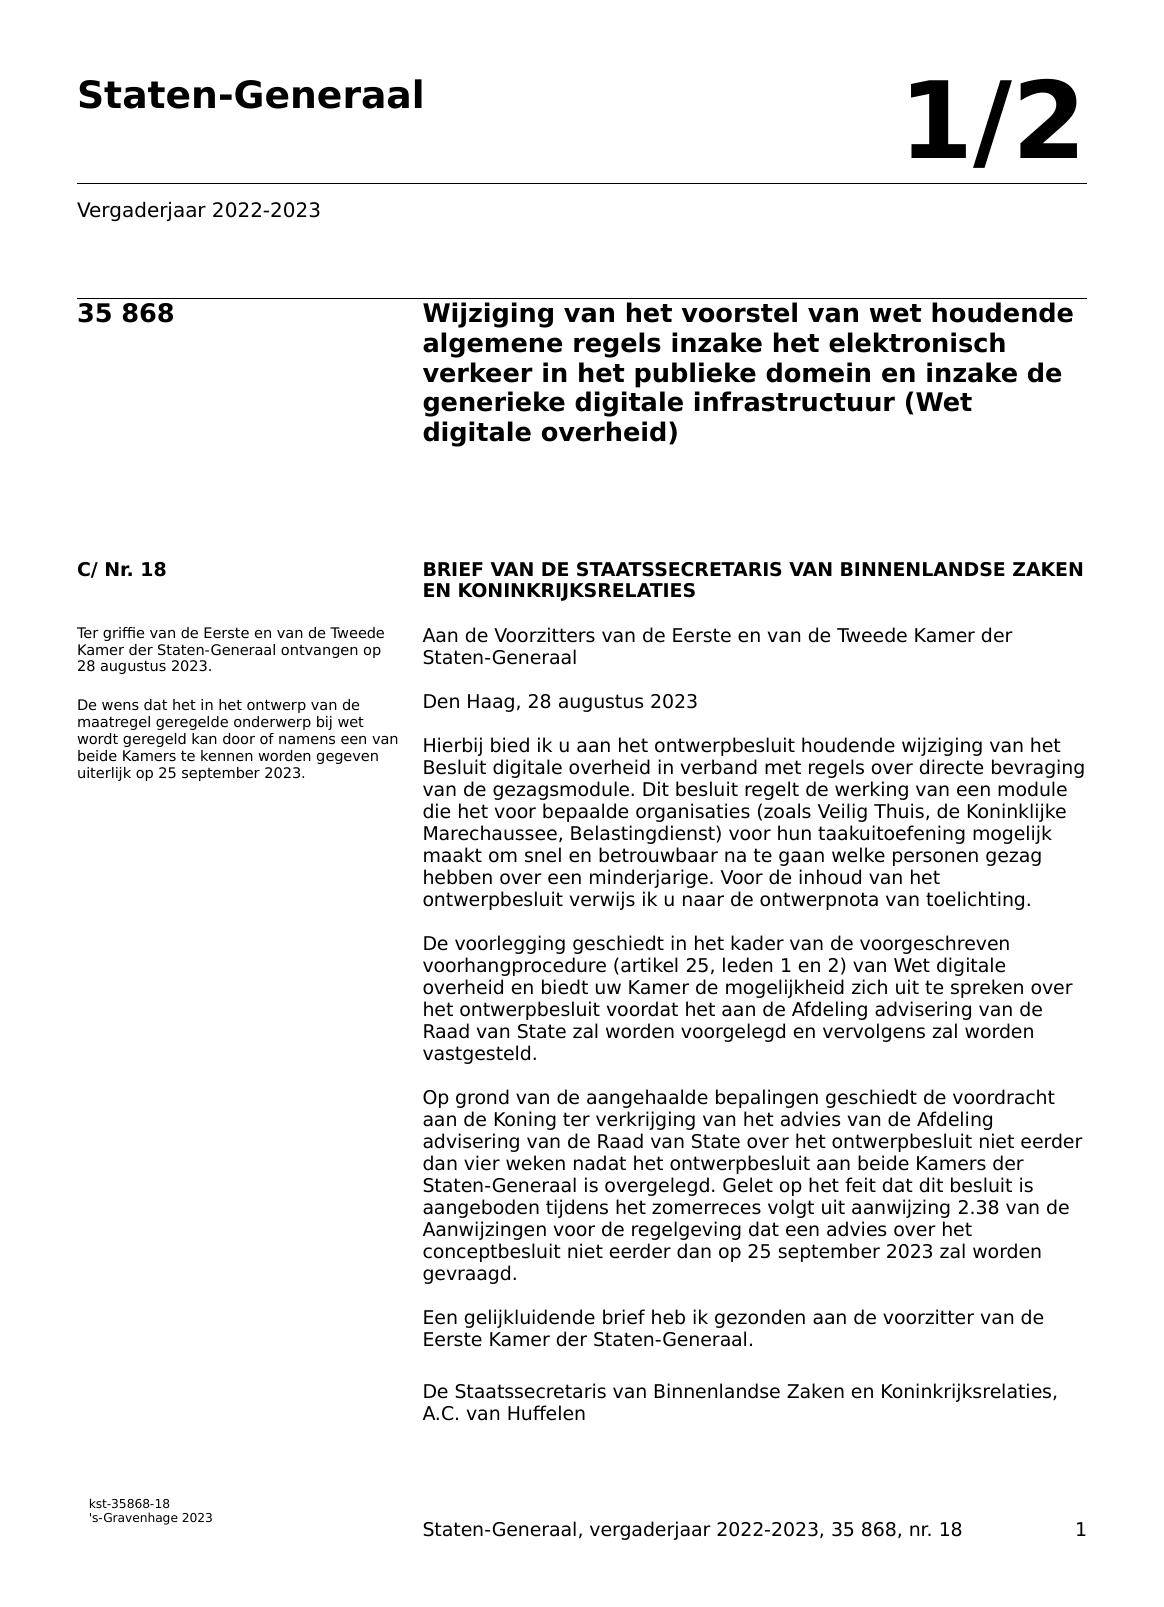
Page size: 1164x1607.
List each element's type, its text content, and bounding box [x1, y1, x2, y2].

text De wens dat het in het ontwerp van de maatregel geregelde onderwerp bij wet wordt geregeld kan door of namens een van beide Kamers te kennen worden gegeven uiterlijk op 25 september 2023. [77, 697, 399, 782]
text De voorlegging geschiedt in het kader van de voorgeschreven voorhangprocedure (artikel 25, leden 1 en 2) van Wet digitale overheid en biedt uw Kamer de mogelijkheid zich uit te spreken over het ontwerpbesluit voordat het aan de Afdeling advisering van de Raad van State zal worden voorgelegd en vervolgens zal worden vastgesteld. [422, 933, 1087, 1065]
subtitle C/ Nr. 18 BRIEF VAN DE STAATSSECRETARIS VAN BINNENLANDSE ZAKEN EN KONINKRIJKSRELATIES [77, 558, 1087, 602]
text De Staatssecretaris van Binnenlandse Zaken en Koninkrijksrelaties, A.C. van Huffelen [422, 1381, 1087, 1425]
text Den Haag, 28 augustus 2023 [422, 691, 1087, 713]
table_header Staten-Generaal [77, 59, 886, 183]
text [77, 675, 399, 697]
table_cell Vergaderjaar 2022-2023 [77, 184, 1087, 298]
table_header 1/2 [886, 59, 1087, 183]
subtitle 35 868 Wijziging van het voorstel van wet houdende algemene regels inzake het elektronisch verkeer in het publieke domein en inzake de generieke digitale infrastructuur (Wet digitale overheid) [77, 299, 1087, 447]
text Ter griffie van de Eerste en van de Tweede Kamer der Staten-Generaal ontvangen op 28 augustus 2023. [77, 624, 399, 675]
text Aan de Voorzitters van de Eerste en van de Tweede Kamer der Staten-Generaal [422, 624, 1087, 668]
text kst-35868-18 [88, 1497, 323, 1511]
text Hierbij bied ik u aan het ontwerpbesluit houdende wijziging van het Besluit digitale overheid in verband met regels over directe bevraging van de gezagsmodule. Dit besluit regelt de werking van een module die het voor bepaalde organisaties (zoals Veilig Thuis, de Koninklijke Marechaussee, Belastingdienst) voor hun taakuitoefening mogelijk maakt om snel en betrouwbaar na te gaan welke personen gezag hebben over een minderjarige. Voor de inhoud van het ontwerpbesluit verwijs ik u naar de ontwerpnota van toelichting. [422, 735, 1087, 911]
text 's-Gravenhage 2023 [88, 1511, 323, 1525]
text Een gelijkluidende brief heb ik gezonden aan de voorzitter van de Eerste Kamer der Staten-Generaal. [422, 1307, 1087, 1351]
text Op grond van de aangehaalde bepalingen geschiedt de voordracht aan de Koning ter verkrijging van het advies van de Afdeling advisering van de Raad van State over het ontwerpbesluit niet eerder dan vier weken nadat het ontwerpbesluit aan beide Kamers der Staten-Generaal is overgelegd. Gelet op het feit dat dit besluit is aangeboden tijdens het zomerreces volgt uit aanwijzing 2.38 van de Aanwijzingen voor de regelgeving dat een advies over het conceptbesluit niet eerder dan op 25 september 2023 zal worden gevraagd. [422, 1087, 1087, 1285]
